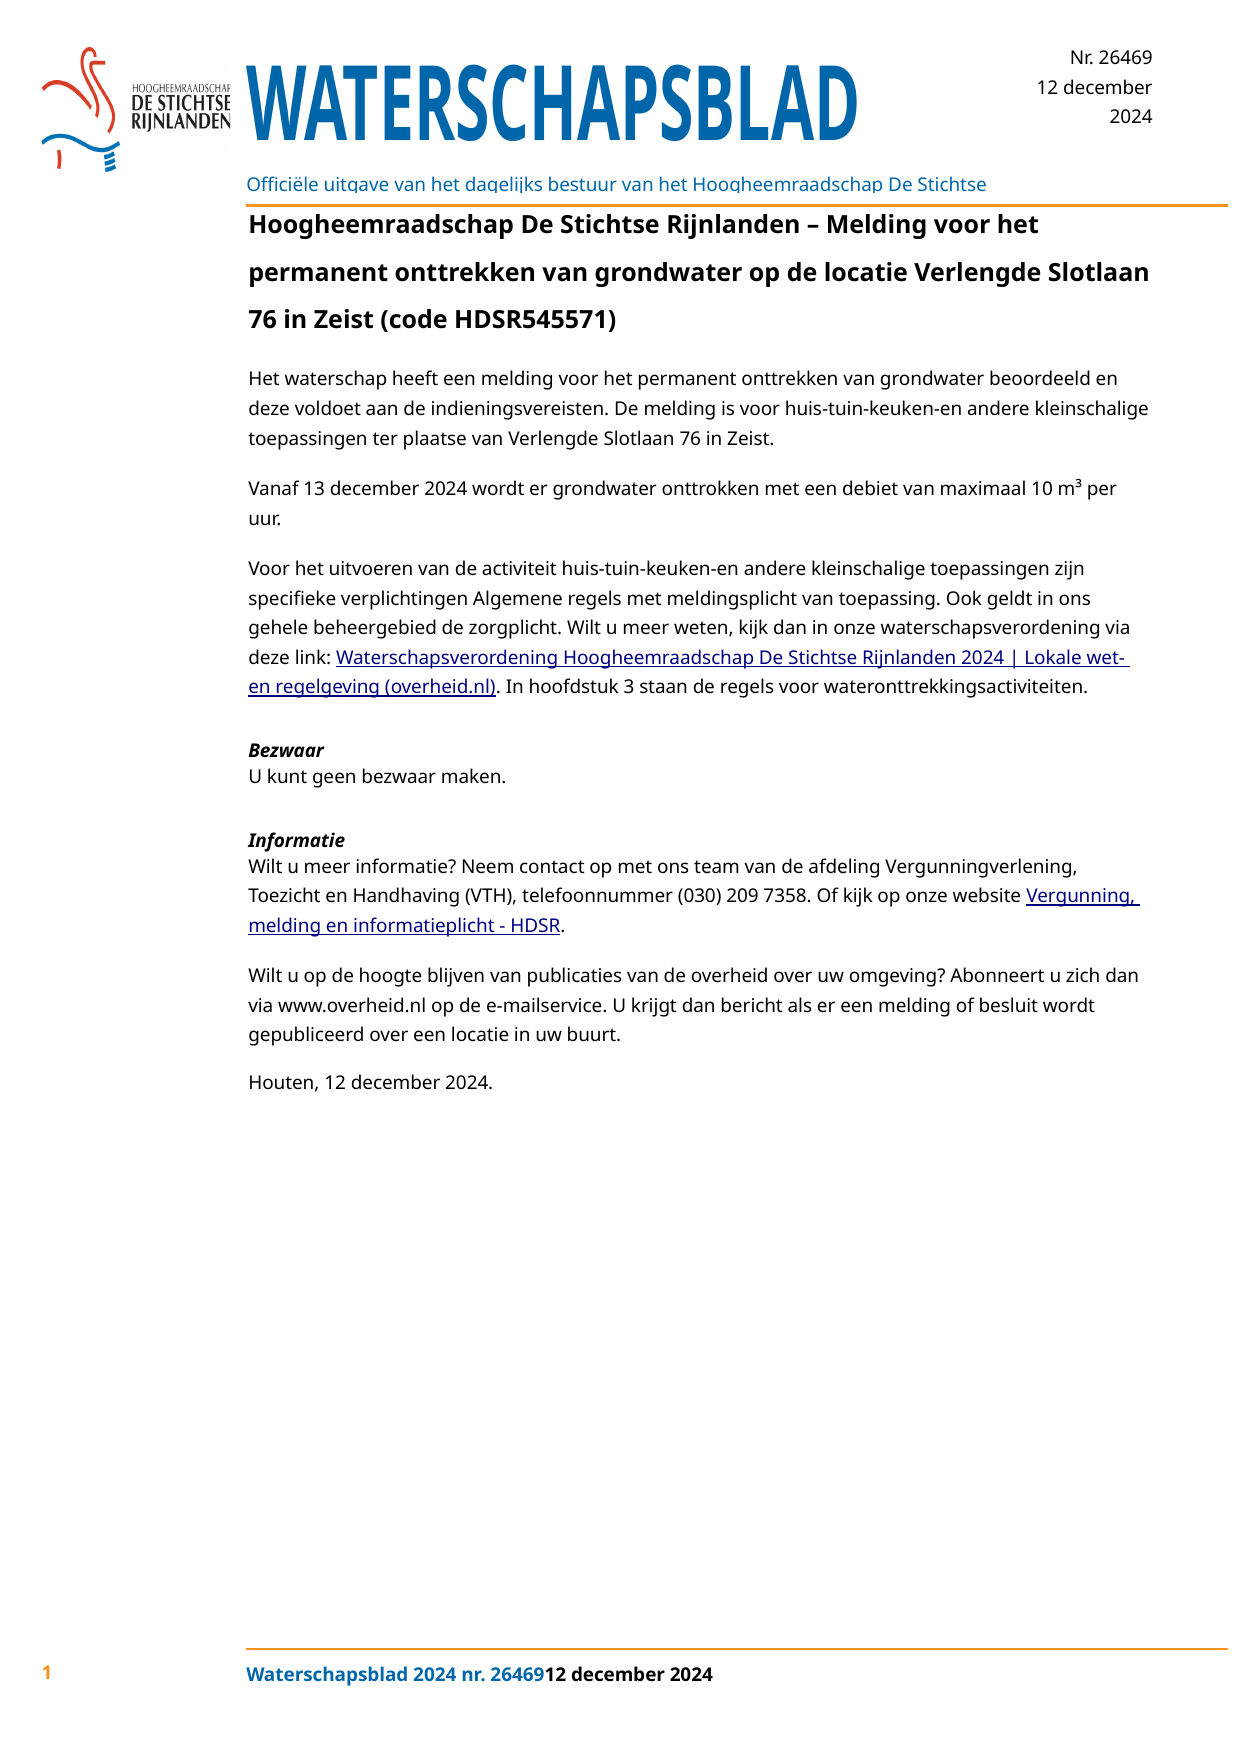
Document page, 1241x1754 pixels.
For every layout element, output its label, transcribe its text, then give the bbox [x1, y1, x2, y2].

text Het waterschap heeft een melding voor het permanent onttrekken van grondwater beoordeeld en deze voldoet aan de indieningsvereisten. De melding is voor huis-tuin-keuken-en andere kleinschalige toepassingen ter plaatse van Verlengde Slotlaan 76 in Zeist. [248, 366, 1152, 450]
text U kunt geen bezwaar maken. [248, 763, 1152, 789]
text Voor het uitvoeren van de activiteit huis-tuin-keuken-en andere kleinschalige toepassingen zijn specifieke verplichtingen Algemene regels met meldingsplicht van toepassing. Ook geldt in ons gehele beheergebied de zorgplicht. Wilt u meer weten, kijk dan in onze waterschapsverordening via deze link: Waterschapsverordening Hoogheemraadschap De Stichtse Rijnlanden 2024 | Lokale wet- en regelgeving (overheid.nl). In hoofdstuk 3 staan de regels voor wateronttrekkingsactiviteiten. [248, 555, 1152, 699]
text Wilt u op de hoogte blijven van publicaties van de overheid over uw omgeving? Abonneert u zich dan via www.overheid.nl op de e-mailservice. U krijgt dan bericht als er een melding of besluit wordt gepubliceerd over een locatie in uw buurt. [248, 962, 1152, 1047]
text Vanaf 13 december 2024 wordt er grondwater onttrokken met een debiet van maximaal 10 m³ per uur. [248, 475, 1152, 530]
text Informatie [248, 827, 1152, 853]
text Wilt u meer informatie? Neem contact op met ons team van de afdeling Vergunningverlening, Toezicht en Handhaving (VTH), telefoonnummer (030) 209 7358. Of kijk op onze website Vergunning, melding en informatieplicht - HDSR. [248, 853, 1152, 938]
text Houten, 12 december 2024. [248, 1069, 1152, 1095]
text Hoogheemraadschap De Stichtse Rijnlanden – Melding voor het permanent onttrekken van grondwater op de locatie Verlengde Slotlaan 76 in Zeist (code HDSR545571) [248, 207, 1152, 336]
text Bezwaar [248, 737, 1152, 763]
picture [41, 47, 231, 172]
